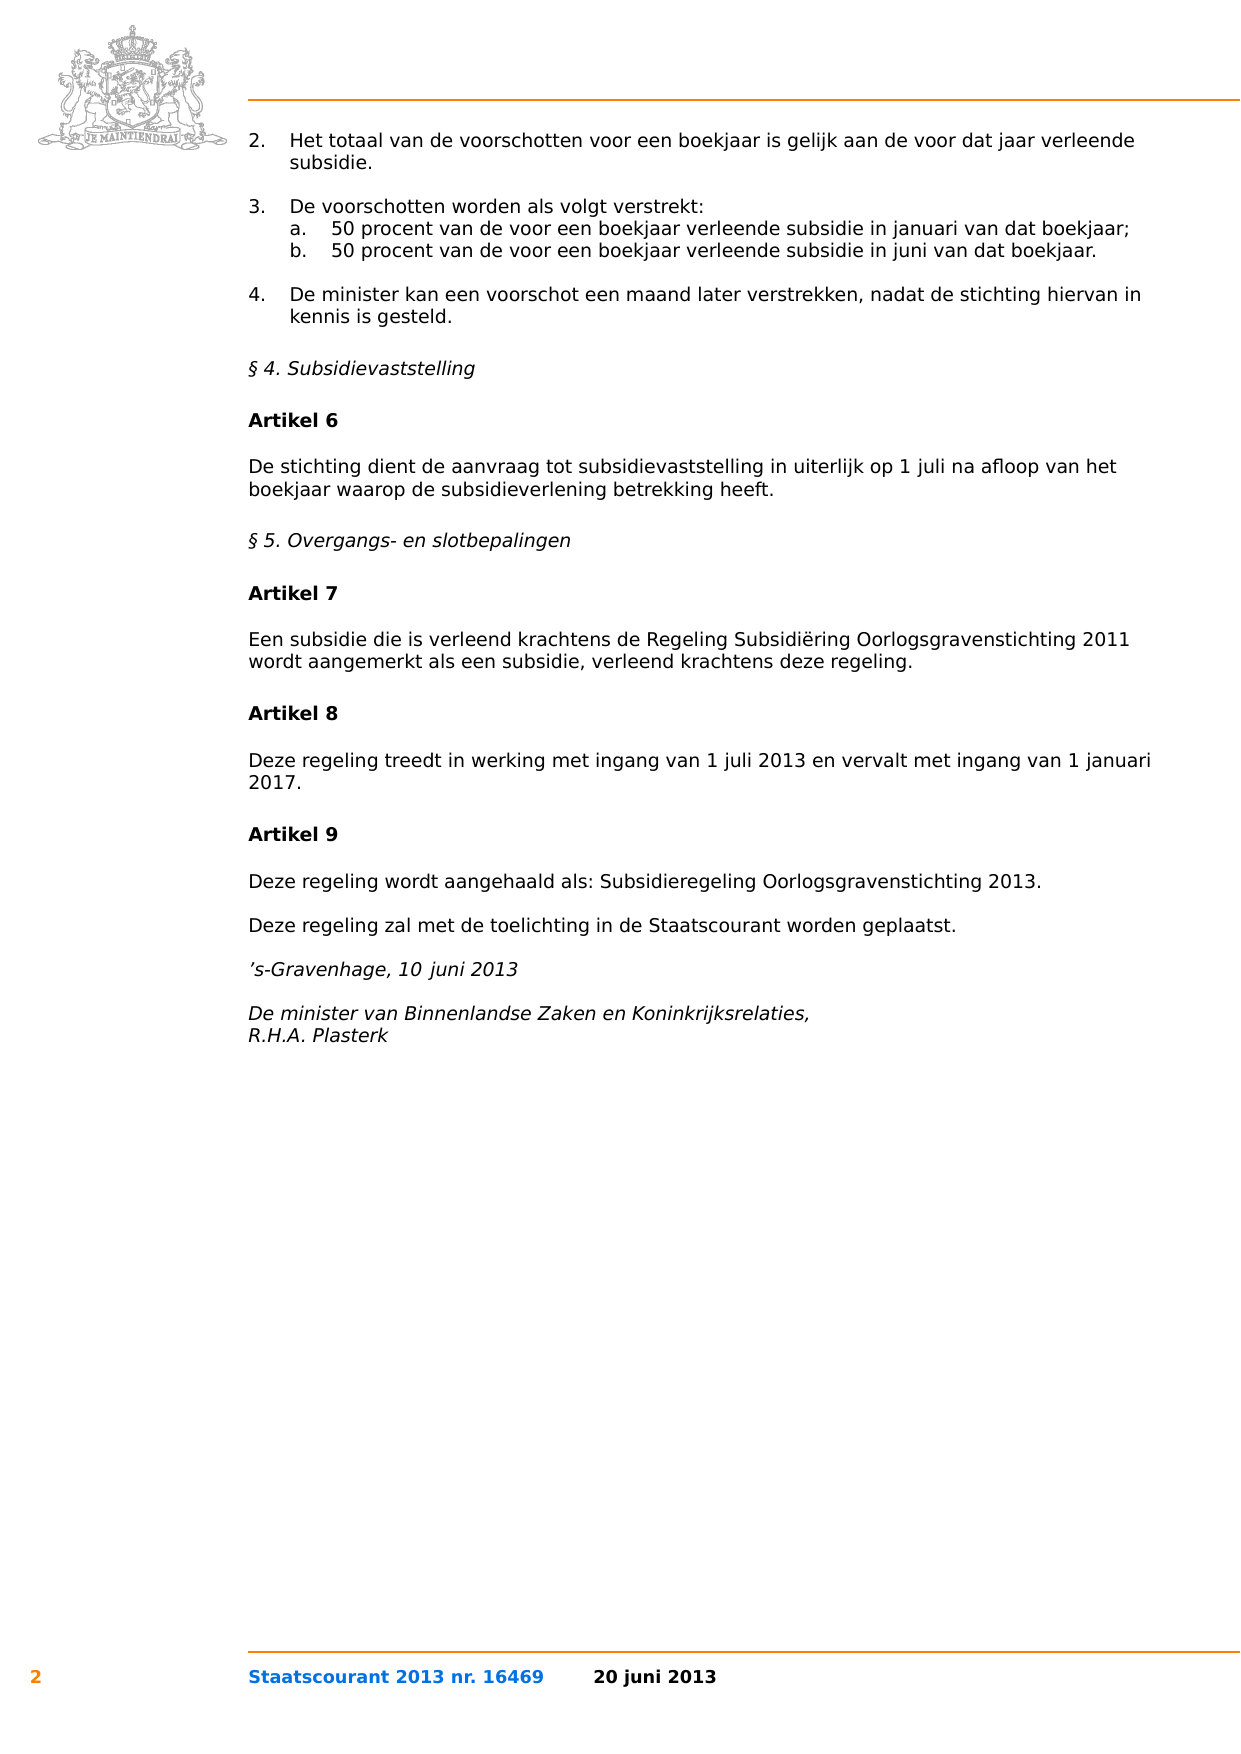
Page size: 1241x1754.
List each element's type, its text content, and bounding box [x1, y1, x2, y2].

subtitle Artikel 7 [248, 582, 1163, 604]
text b. 50 procent van de voor een boekjaar verleende subsidie in juni van dat boekjaar. [289, 240, 1163, 262]
text De stichting dient de aanvraag tot subsidievaststelling in uiterlijk op 1 juli na afloop van het boekjaar waarop de subsidieverlening betrekking heeft. [248, 456, 1163, 500]
text 2. Het totaal van de voorschotten voor een boekjaar is gelijk aan de voor dat jaar verleende subsidie. [248, 130, 1163, 174]
text 4. De minister kan een voorschot een maand later verstrekken, nadat de stichting hiervan in kennis is gesteld. [248, 283, 1163, 327]
text 3. De voorschotten worden als volgt verstrekt: [248, 196, 1163, 218]
subtitle Artikel 9 [248, 824, 1163, 846]
text Een subsidie die is verleend krachtens de Regeling Subsidiëring Oorlogsgravenstichting 2011 wordt aangemerkt als een subsidie, verleend krachtens deze regeling. [248, 629, 1163, 673]
text Deze regeling treedt in werking met ingang van 1 juli 2013 en vervalt met ingang van 1 januari 2017. [248, 750, 1163, 794]
subtitle § 5. Overgangs- en slotbepalingen [248, 530, 1163, 552]
text De minister van Binnenlandse Zaken en Koninkrijksrelaties, R.H.A. Plasterk [248, 1003, 1163, 1047]
subtitle Artikel 6 [248, 409, 1163, 431]
picture [38, 25, 227, 150]
text ’s-Gravenhage, 10 juni 2013 [248, 959, 1163, 981]
text Deze regeling wordt aangehaald als: Subsidieregeling Oorlogsgravenstichting 2013. [248, 871, 1163, 893]
text a. 50 procent van de voor een boekjaar verleende subsidie in januari van dat boekjaar; [289, 218, 1163, 240]
text Deze regeling zal met de toelichting in de Staatscourant worden geplaatst. [248, 915, 1163, 937]
subtitle Artikel 8 [248, 703, 1163, 725]
subtitle § 4. Subsidievaststelling [248, 357, 1163, 379]
